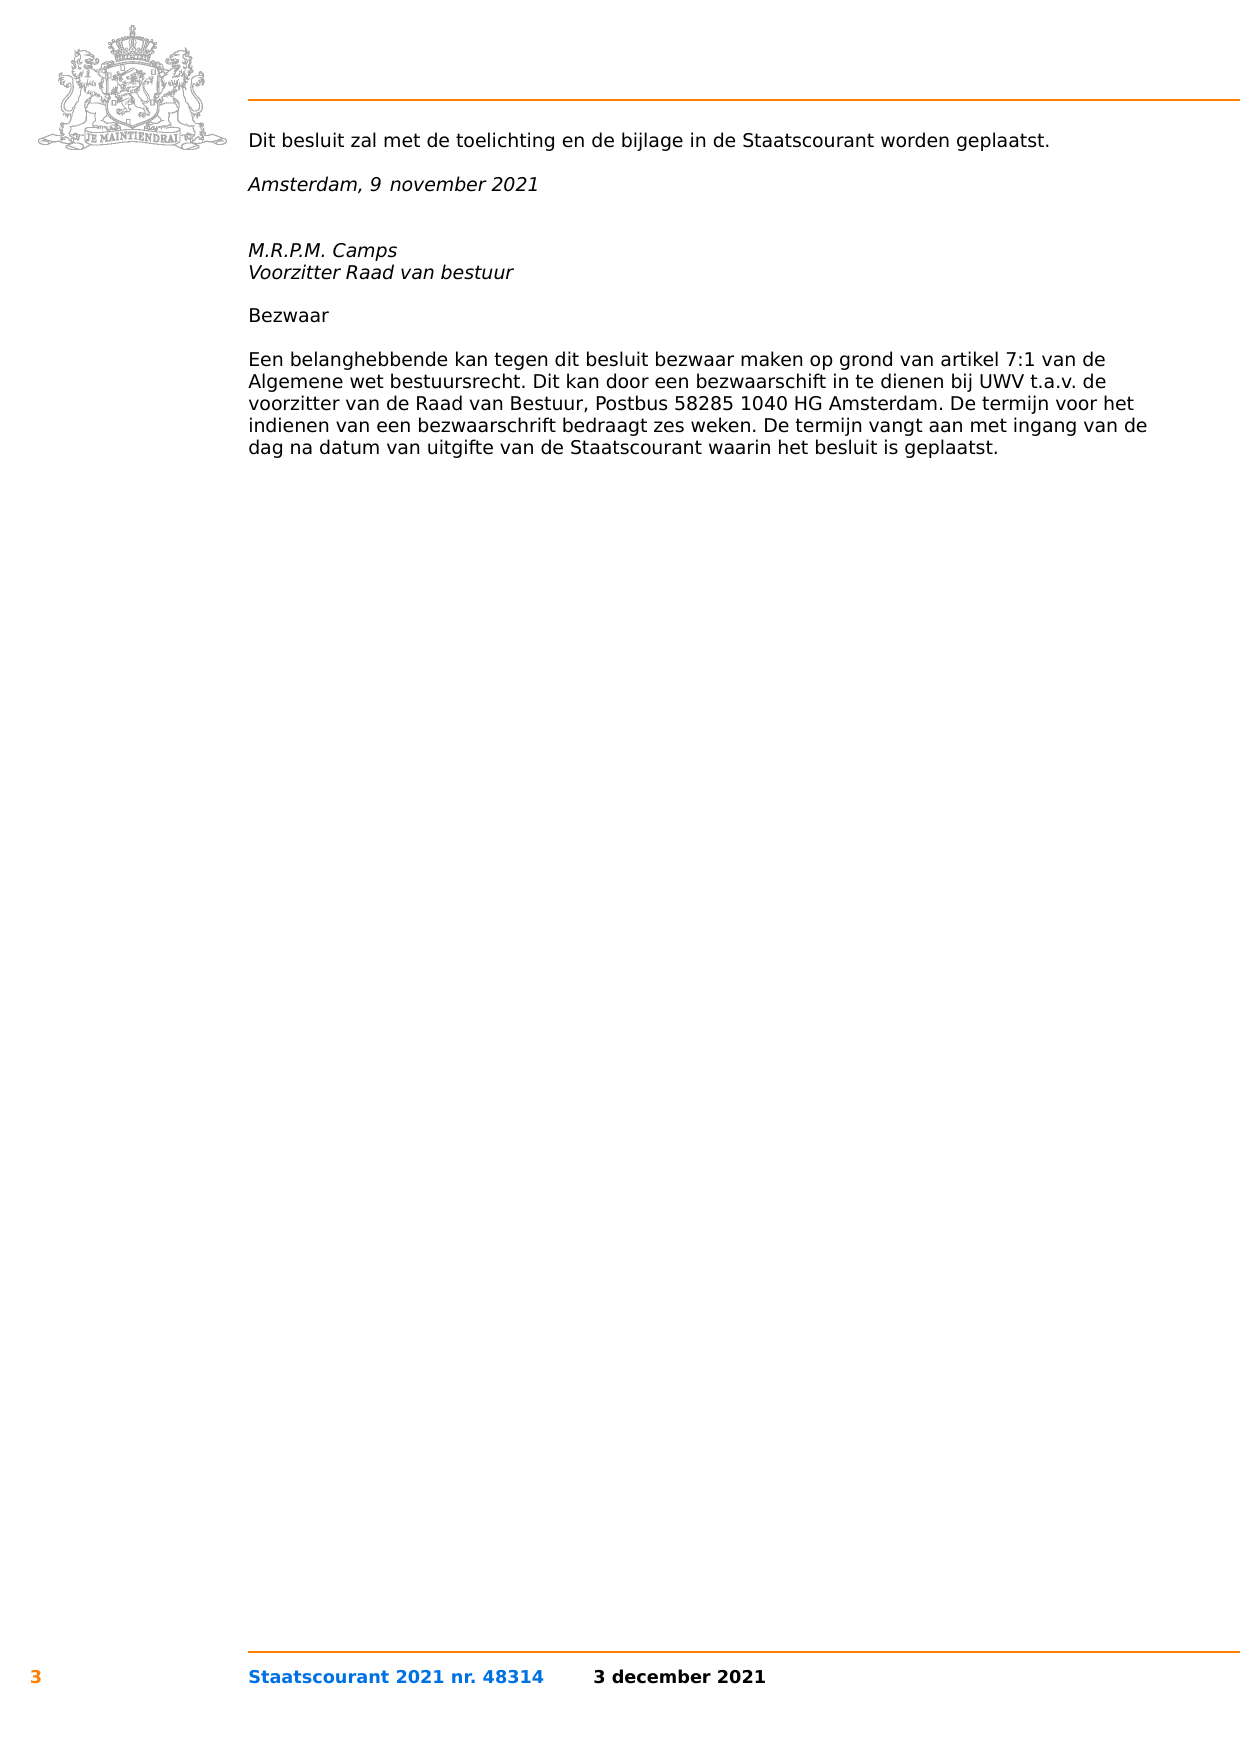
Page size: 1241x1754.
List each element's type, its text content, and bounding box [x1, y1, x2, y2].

text Een belanghebbende kan tegen dit besluit bezwaar maken op grond van artikel 7:1 van de Algemene wet bestuursrecht. Dit kan door een bezwaarschift in te dienen bij UWV t.a.v. de voorzitter van de Raad van Bestuur, Postbus 58285 1040 HG Amsterdam. De termijn voor het indienen van een bezwaarschrift bedraagt zes weken. De termijn vangt aan met ingang van de dag na datum van uitgifte van de Staatscourant waarin het besluit is geplaatst. [248, 349, 1163, 459]
text Bezwaar [248, 305, 1163, 327]
text Dit besluit zal met de toelichting en de bijlage in de Staatscourant worden geplaatst. [248, 130, 1163, 152]
text M.R.P.M. Camps Voorzitter Raad van bestuur [248, 218, 1163, 283]
text Amsterdam, 9 november 2021 [248, 174, 1163, 196]
picture [38, 25, 227, 150]
